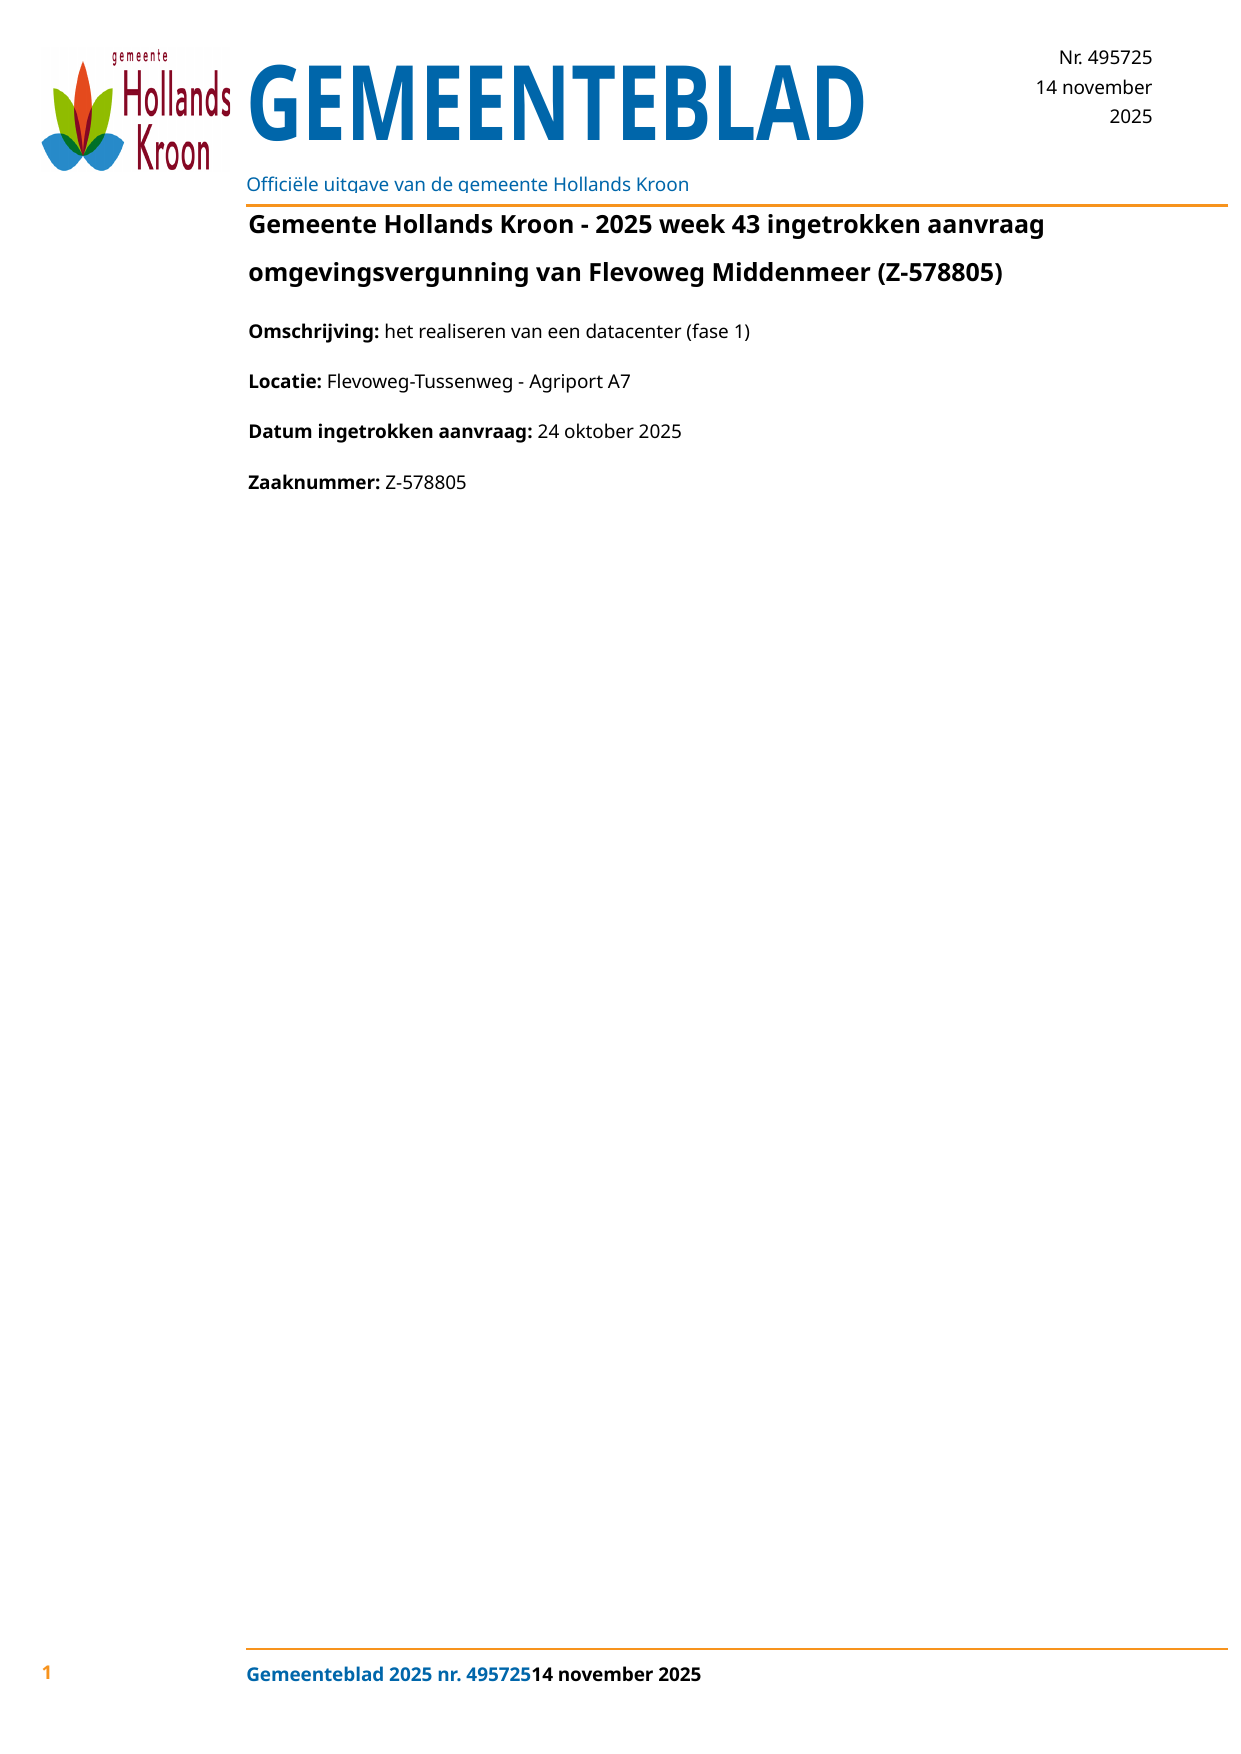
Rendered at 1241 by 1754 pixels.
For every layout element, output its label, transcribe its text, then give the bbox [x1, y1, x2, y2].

text Locatie: Flevoweg-Tussenweg - Agriport A7 [248, 368, 1152, 394]
text Gemeente Hollands Kroon - 2025 week 43 ingetrokken aanvraag omgevingsvergunning van Flevoweg Middenmeer (Z-578805) [248, 207, 1152, 288]
text Omschrijving: het realiseren van een datacenter (fase 1) [248, 318, 1152, 344]
picture [41, 47, 231, 172]
text Zaaknummer: Z-578805 [248, 469, 1152, 495]
text Datum ingetrokken aanvraag: 24 oktober 2025 [248, 419, 1152, 444]
